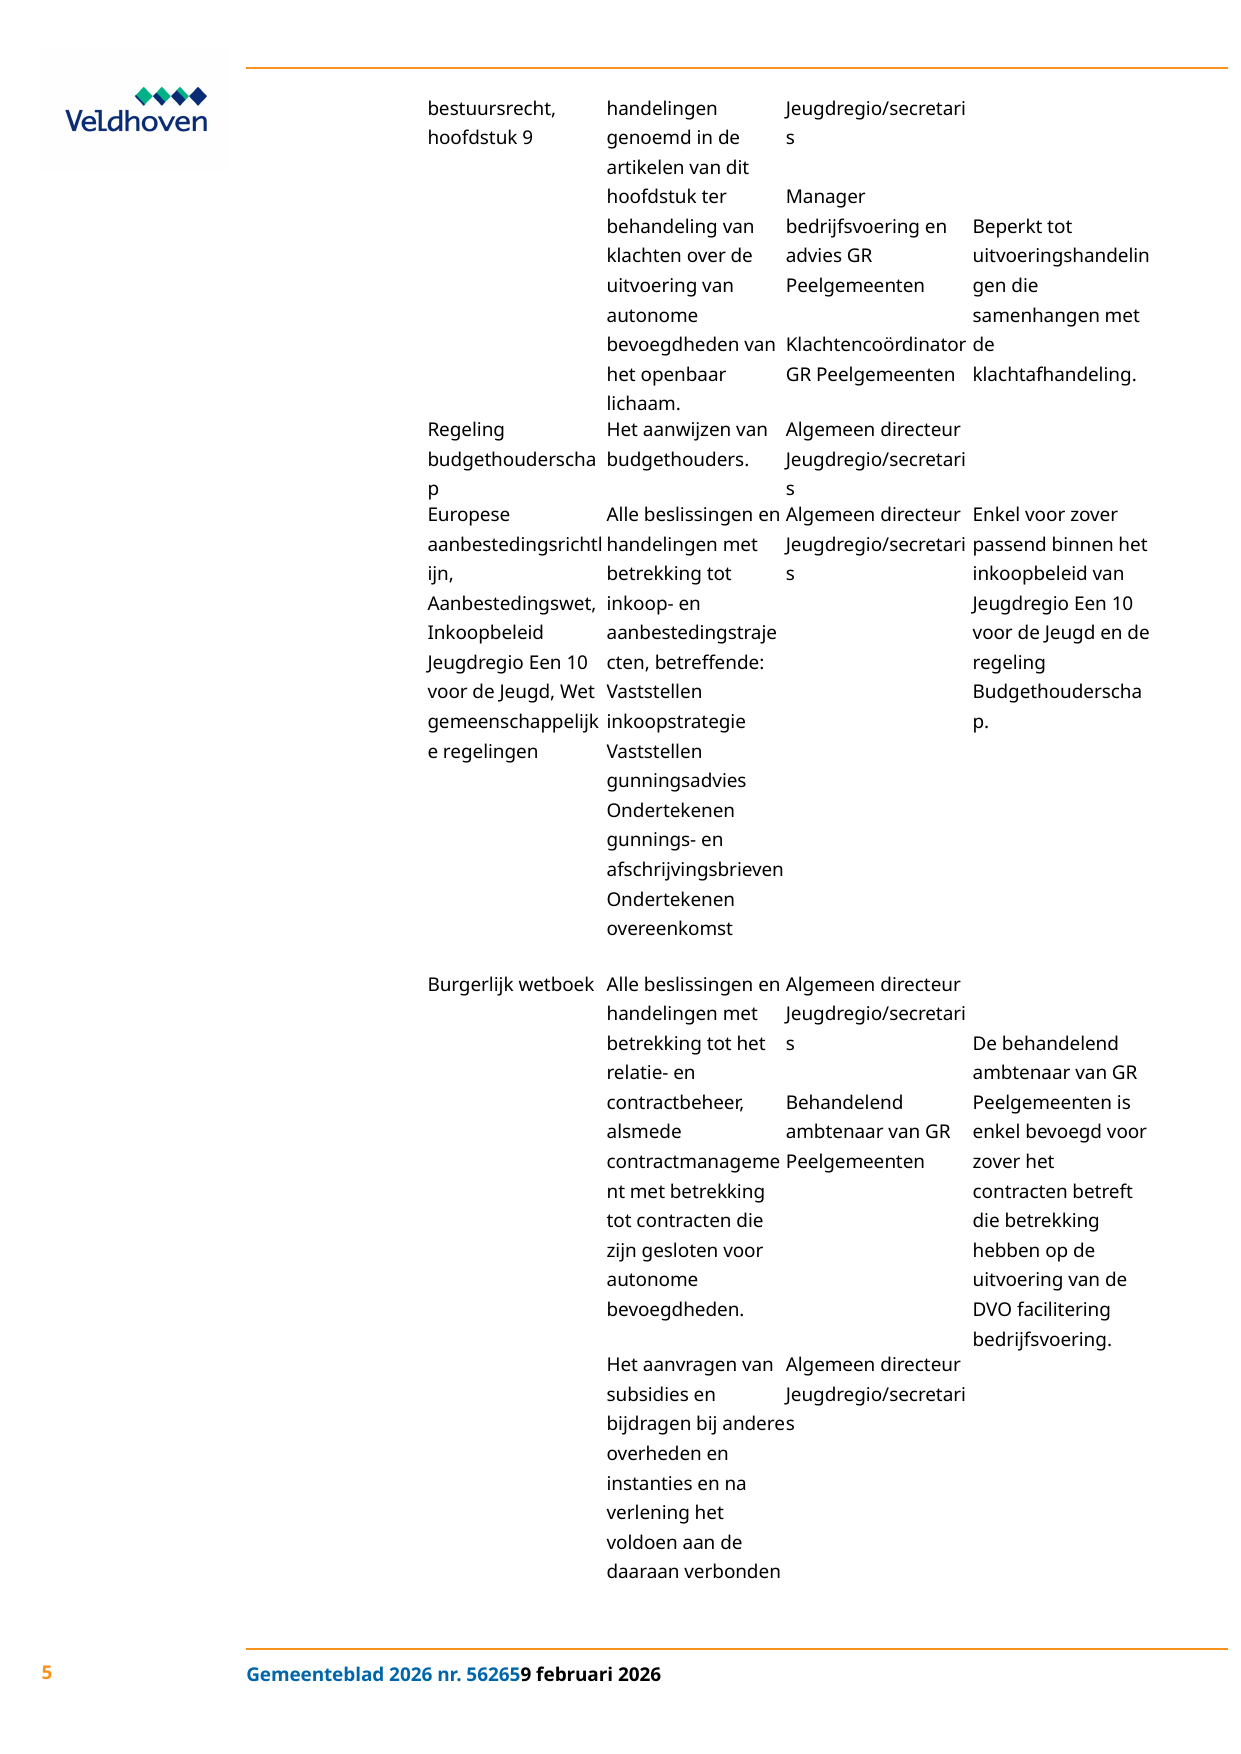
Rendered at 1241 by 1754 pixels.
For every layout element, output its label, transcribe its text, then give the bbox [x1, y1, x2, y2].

table_cell Algemeen directeur Jeugdregio/secretaris [786, 501, 972, 971]
table_cell Het aanwijzen van budgethouders. [606, 416, 786, 501]
table_cell Alle beslissingen en handelingen met betrekking tot het relatie- en contractbeheer, alsmede contractmanagement met betrekking tot contracten die zijn gesloten voor autonome bevoegdheden. [606, 971, 786, 1351]
picture [41, 47, 231, 172]
table_cell De behandelend ambtenaar van GR Peelgemeenten is enkel bevoegd voor zover het contracten betreft die betrekking hebben op de uitvoering van de DVO facilitering bedrijfsvoering. [973, 971, 1152, 1351]
table_cell [248, 95, 427, 416]
table_cell Burgerlijk wetboek [427, 971, 606, 1351]
table_cell Europese aanbestedingsrichtlijn, Aanbestedingswet, Inkoopbeleid Jeugdregio Een 10 voor de Jeugd, Wet gemeenschappelijke regelingen [427, 501, 606, 971]
table_cell Alle beslissingen en handelingen met betrekking tot inkoop- en aanbestedingstrajecten, betreffende: Vaststellen inkoopstrategie Vaststellen gunningsadvies Ondertekenen gunnings- en afschrijvingsbrieven Ondertekenen overeenkomst [606, 501, 786, 971]
table_cell [248, 416, 427, 501]
table_cell [248, 1351, 427, 1584]
table_cell Algemeen directeur Jeugdregio/secretaris Behandelend ambtenaar van GR Peelgemeenten [786, 971, 972, 1351]
table_cell [248, 501, 427, 971]
table_cell Algemeen directeur Jeugdregio/secretaris [786, 416, 972, 501]
table_cell Beperkt tot uitvoeringshandelingen die samenhangen met de klachtafhandeling. [973, 95, 1152, 416]
table_cell bestuursrecht, hoofdstuk 9 [427, 95, 606, 416]
table_cell [248, 971, 427, 1351]
table_cell [427, 1351, 606, 1584]
table_cell [973, 1351, 1152, 1584]
table_cell handelingen genoemd in de artikelen van dit hoofdstuk ter behandeling van klachten over de uitvoering van autonome bevoegdheden van het openbaar lichaam. [606, 95, 786, 416]
table_cell Enkel voor zover passend binnen het inkoopbeleid van Jeugdregio Een 10 voor de Jeugd en de regeling Budgethouderschap. [973, 501, 1152, 971]
table_cell [973, 416, 1152, 501]
table_cell Jeugdregio/secretaris Manager bedrijfsvoering en advies GR Peelgemeenten Klachtencoördinator GR Peelgemeenten [786, 95, 972, 416]
table_cell Algemeen directeur Jeugdregio/secretaris [786, 1351, 972, 1584]
table_cell Het aanvragen van subsidies en bijdragen bij andere overheden en instanties en na verlening het voldoen aan de daaraan verbonden [606, 1351, 786, 1584]
table_cell Regeling budgethouderschap [427, 416, 606, 501]
